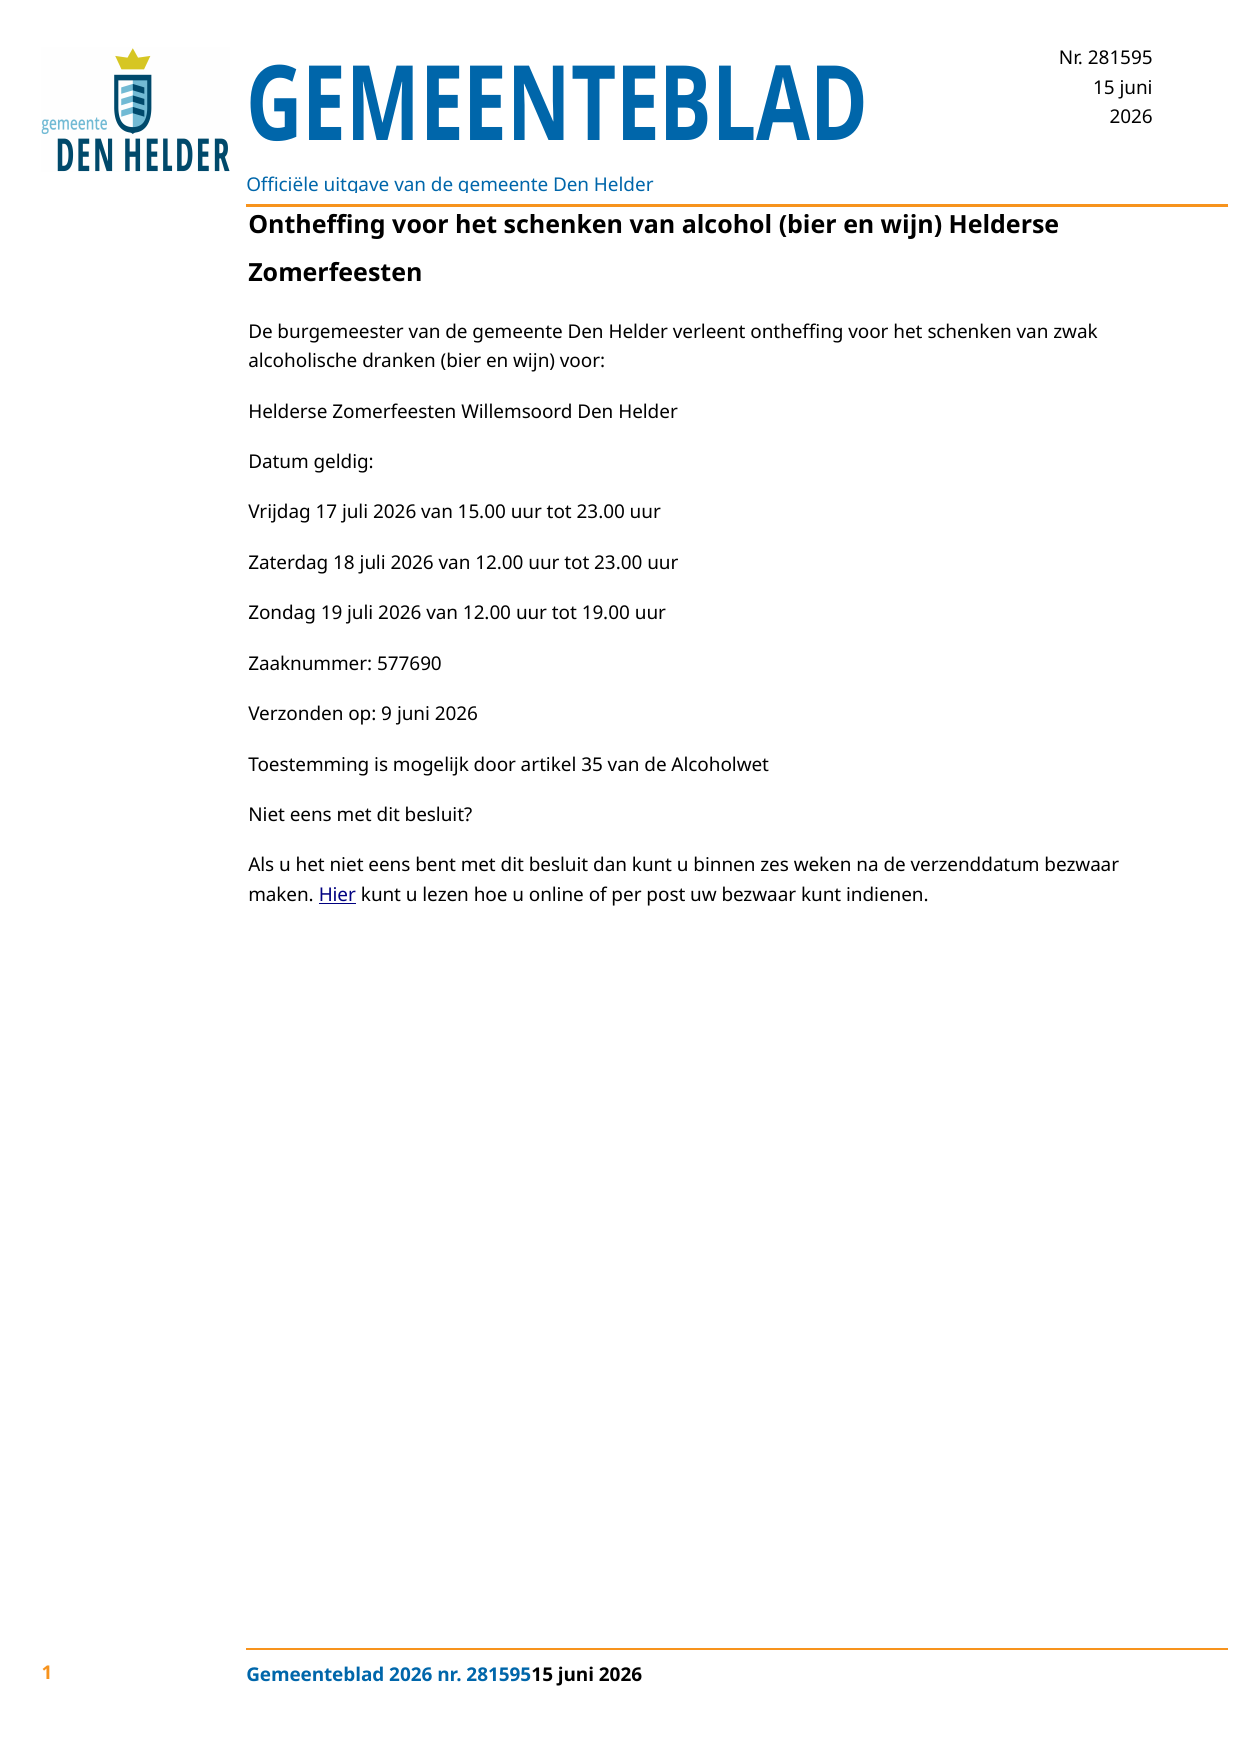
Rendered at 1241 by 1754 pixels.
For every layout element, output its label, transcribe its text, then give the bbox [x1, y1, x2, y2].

picture [63, 144, 68, 165]
text Ontheffing voor het schenken van alcohol (bier en wijn) Helderse Zomerfeesten [248, 207, 1152, 288]
text Vrijdag 17 juli 2026 van 15.00 uur tot 23.00 uur [248, 499, 1152, 524]
text Zaaknummer: 577690 [248, 650, 1152, 676]
text Datum geldig: [248, 448, 1152, 474]
text Zaterdag 18 juli 2026 van 12.00 uur tot 23.00 uur [248, 549, 1152, 575]
picture [220, 160, 224, 172]
picture [130, 157, 135, 172]
text Zondag 19 juli 2026 van 12.00 uur tot 19.00 uur [248, 599, 1152, 625]
picture [41, 47, 231, 172]
text Helderse Zomerfeesten Willemsoord Den Helder [248, 398, 1152, 424]
picture [182, 144, 187, 165]
text Als u het niet eens bent met dit besluit dan kunt u binnen zes weken na de verzenddatum bezwaar maken. Hier kunt u lezen hoe u online of per post uw bezwaar kunt indienen. [248, 852, 1152, 907]
text De burgemeester van de gemeente Den Helder verleent ontheffing voor het schenken van zwak alcoholische dranken (bier en wijn) voor: [248, 318, 1152, 373]
text Verzonden op: 9 juni 2026 [248, 700, 1152, 726]
text Toestemming is mogelijk door artikel 35 van de Alcoholwet [248, 751, 1152, 777]
picture [100, 154, 106, 172]
text Niet eens met dit besluit? [248, 801, 1152, 827]
